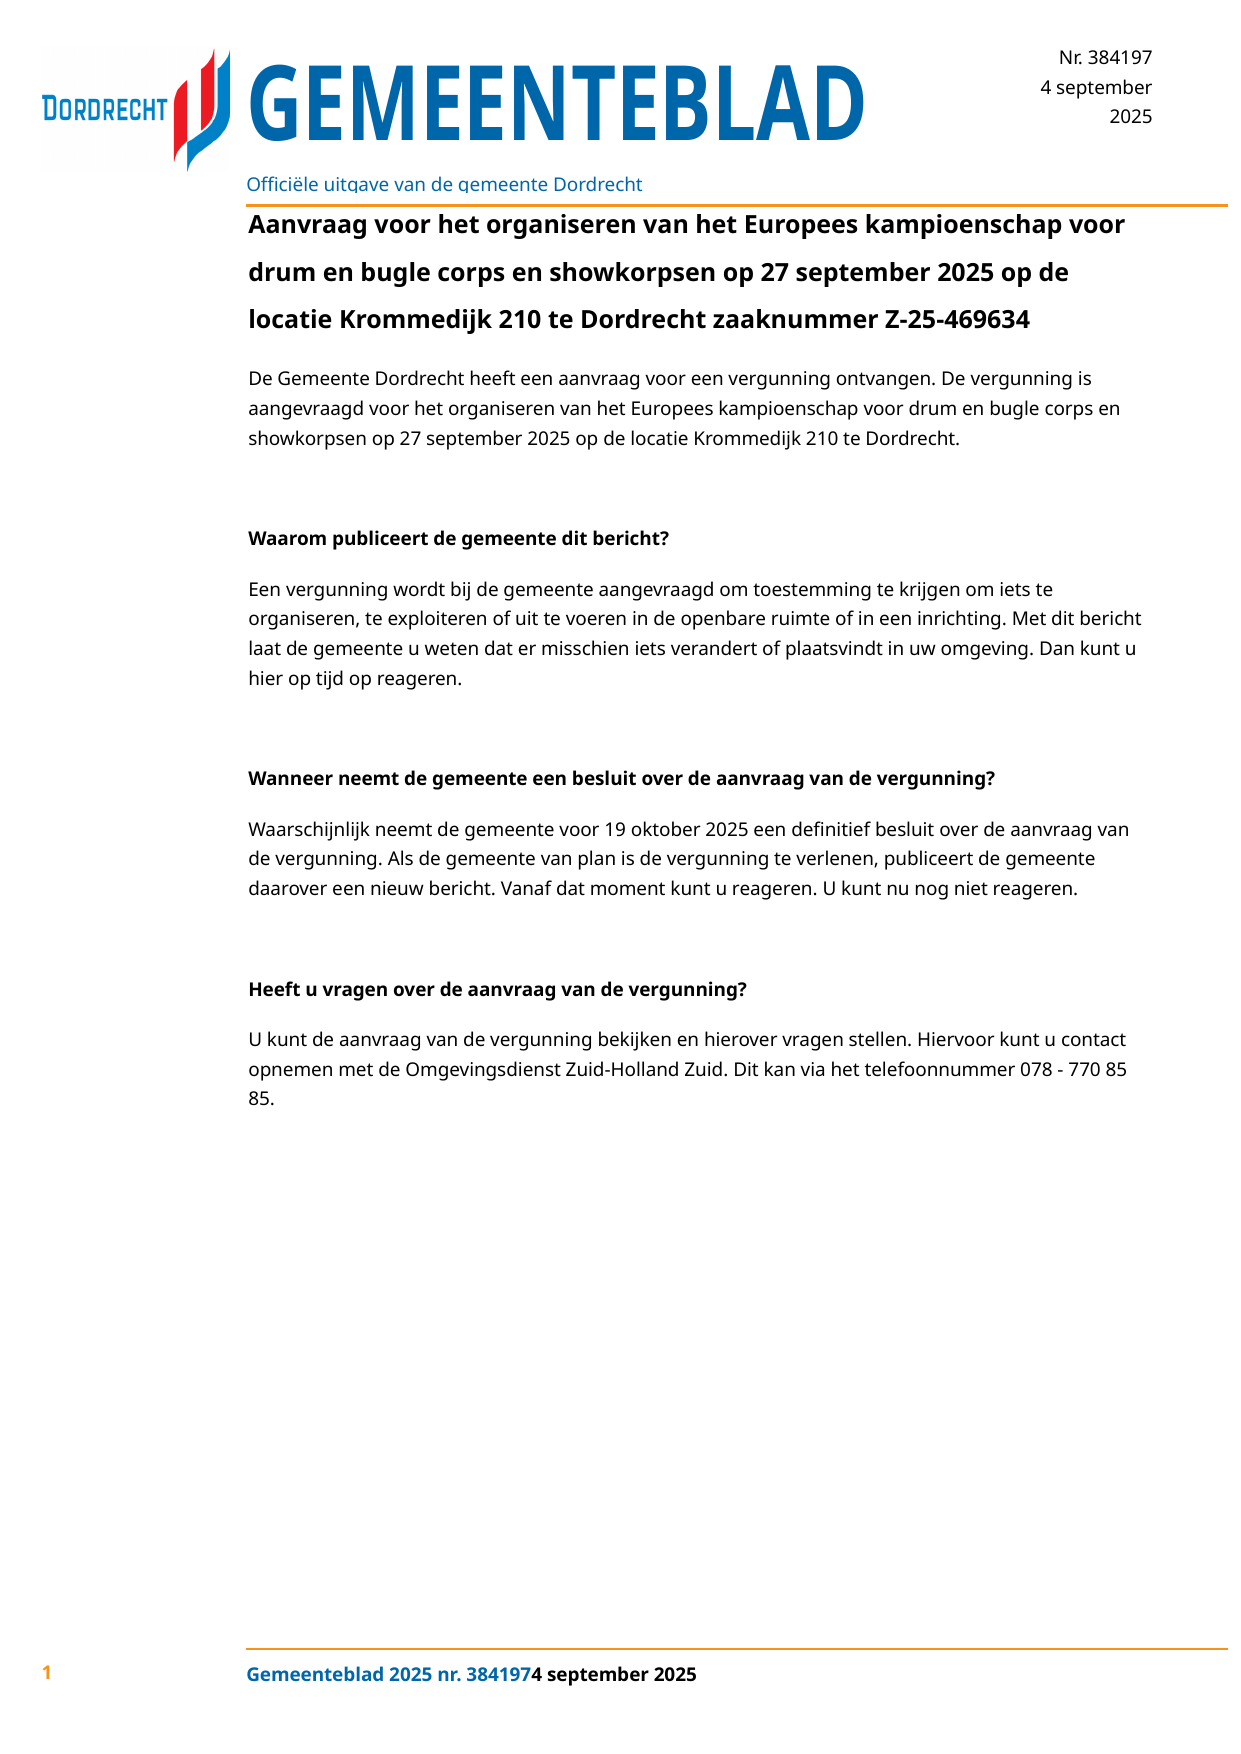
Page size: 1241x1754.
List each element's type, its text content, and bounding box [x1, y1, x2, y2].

text U kunt de aanvraag van de vergunning bekijken en hierover vragen stellen. Hiervoor kunt u contact opnemen met de Omgevingsdienst Zuid-Holland Zuid. Dit kan via het telefoonnummer 078 - 770 85 85. [248, 1026, 1152, 1111]
text De Gemeente Dordrecht heeft een aanvraag voor een vergunning ontvangen. De vergunning is aangevraagd voor het organiseren van het Europees kampioenschap voor drum en bugle corps en showkorpsen op 27 september 2025 op de locatie Krommedijk 210 te Dordrecht. [248, 366, 1152, 450]
picture [41, 47, 231, 172]
text Heeft u vragen over de aanvraag van de vergunning? [248, 976, 1152, 1002]
text Een vergunning wordt bij de gemeente aangevraagd om toestemming te krijgen om iets te organiseren, te exploiteren of uit te voeren in de openbare ruimte of in een inrichting. Met dit bericht laat de gemeente u weten dat er misschien iets verandert of plaatsvindt in uw omgeving. Dan kunt u hier op tijd op reageren. [248, 576, 1152, 690]
text Waarom publiceert de gemeente dit bericht? [248, 526, 1152, 551]
text Aanvraag voor het organiseren van het Europees kampioenschap voor drum en bugle corps en showkorpsen op 27 september 2025 op de locatie Krommedijk 210 te Dordrecht zaaknummer Z-25-469634 [248, 207, 1152, 336]
text Wanneer neemt de gemeente een besluit over de aanvraag van de vergunning? [248, 766, 1152, 791]
text Waarschijnlijk neemt de gemeente voor 19 oktober 2025 een definitief besluit over de aanvraag van de vergunning. Als de gemeente van plan is de vergunning te verlenen, publiceert de gemeente daarover een nieuw bericht. Vanaf dat moment kunt u reageren. U kunt nu nog niet reageren. [248, 816, 1152, 901]
